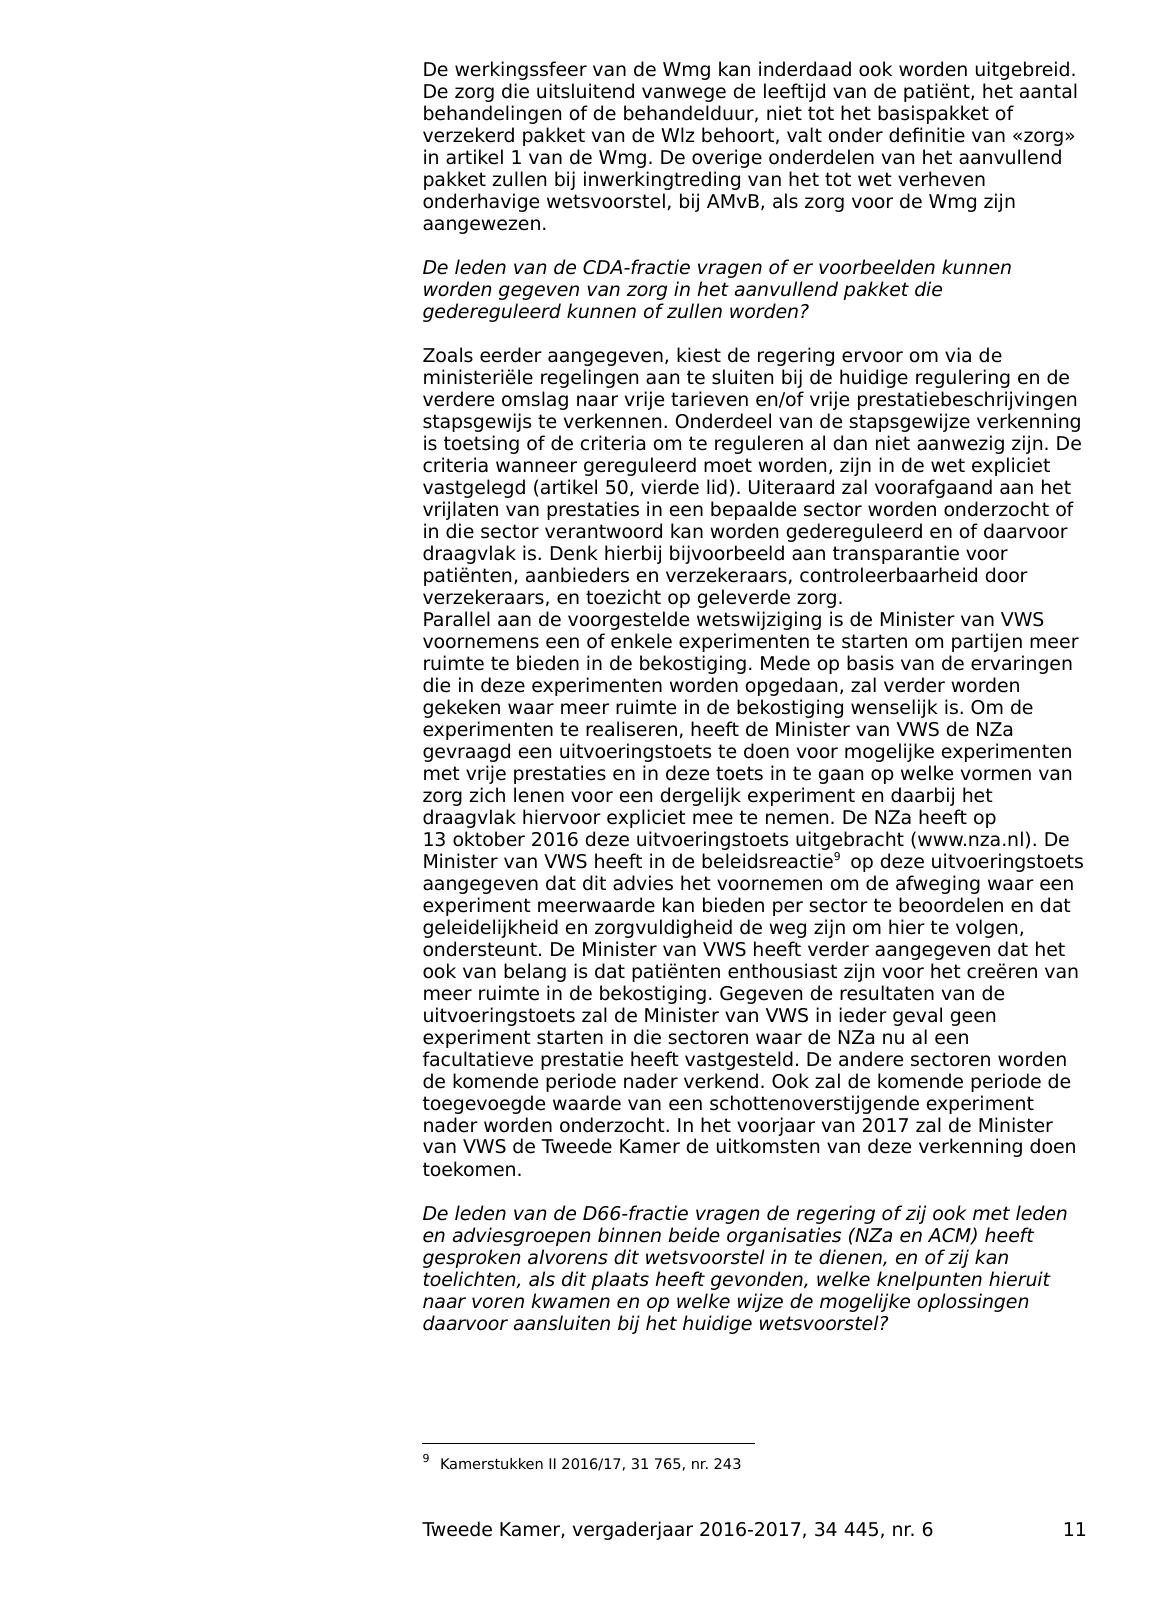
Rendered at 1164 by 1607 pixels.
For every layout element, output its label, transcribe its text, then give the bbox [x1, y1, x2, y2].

text De leden van de CDA-fractie vragen of er voorbeelden kunnen worden gegeven van zorg in het aanvullend pakket die gedereguleerd kunnen of zullen worden? [422, 257, 1087, 323]
text De werkingssfeer van de Wmg kan inderdaad ook worden uitgebreid. De zorg die uitsluitend vanwege de leeftijd van de patiënt, het aantal behandelingen of de behandelduur, niet tot het basispakket of verzekerd pakket van de Wlz behoort, valt onder definitie van «zorg» in artikel 1 van de Wmg. De overige onderdelen van het aanvullend pakket zullen bij inwerkingtreding van het tot wet verheven onderhavige wetsvoorstel, bij AMvB, als zorg voor de Wmg zijn aangewezen. [422, 59, 1087, 235]
text Zoals eerder aangegeven, kiest de regering ervoor om via de ministeriële regelingen aan te sluiten bij de huidige regulering en de verdere omslag naar vrije tarieven en/of vrije prestatiebeschrijvingen stapsgewijs te verkennen. Onderdeel van de stapsgewijze verkenning is toetsing of de criteria om te reguleren al dan niet aanwezig zijn. De criteria wanneer gereguleerd moet worden, zijn in de wet expliciet vastgelegd (artikel 50, vierde lid). Uiteraard zal voorafgaand aan het vrijlaten van prestaties in een bepaalde sector worden onderzocht of in die sector verantwoord kan worden gedereguleerd en of daarvoor draagvlak is. Denk hierbij bijvoorbeeld aan transparantie voor patiënten, aanbieders en verzekeraars, controleerbaarheid door verzekeraars, en toezicht op geleverde zorg. [422, 345, 1087, 609]
text De leden van de D66-fractie vragen de regering of zij ook met leden en adviesgroepen binnen beide organisaties (NZa en ACM) heeft gesproken alvorens dit wetsvoorstel in te dienen, en of zij kan toelichten, als dit plaats heeft gevonden, welke knelpunten hieruit naar voren kwamen en op welke wijze de mogelijke oplossingen daarvoor aansluiten bij het huidige wetsvoorstel? [422, 1203, 1087, 1334]
text Kamerstukken II 2016/17, 31 765, nr. 243 [422, 1452, 1087, 1474]
text Parallel aan de voorgestelde wetswijziging is de Minister van VWS voornemens een of enkele experimenten te starten om partijen meer ruimte te bieden in de bekostiging. Mede op basis van de ervaringen die in deze experimenten worden opgedaan, zal verder worden gekeken waar meer ruimte in de bekostiging wenselijk is. Om de experimenten te realiseren, heeft de Minister van VWS de NZa gevraagd een uitvoeringstoets te doen voor mogelijke experimenten met vrije prestaties en in deze toets in te gaan op welke vormen van zorg zich lenen voor een dergelijk experiment en daarbij het draagvlak hiervoor expliciet mee te nemen. De NZa heeft op 13 oktober 2016 deze uitvoeringstoets uitgebracht (www.nza.nl). De Minister van VWS heeft in de beleidsreactie op deze uitvoeringstoets aangegeven dat dit advies het voornemen om de afweging waar een experiment meerwaarde kan bieden per sector te beoordelen en dat geleidelijkheid en zorgvuldigheid de weg zijn om hier te volgen, ondersteunt. De Minister van VWS heeft verder aangegeven dat het ook van belang is dat patiënten enthousiast zijn voor het creëren van meer ruimte in de bekostiging. Gegeven de resultaten van de uitvoeringstoets zal de Minister van VWS in ieder geval geen experiment starten in die sectoren waar de NZa nu al een facultatieve prestatie heeft vastgesteld. De andere sectoren worden de komende periode nader verkend. Ook zal de komende periode de toegevoegde waarde van een schottenoverstijgende experiment nader worden onderzocht. In het voorjaar van 2017 zal de Minister van VWS de Tweede Kamer de uitkomsten van deze verkenning doen toekomen. [422, 609, 1087, 1180]
